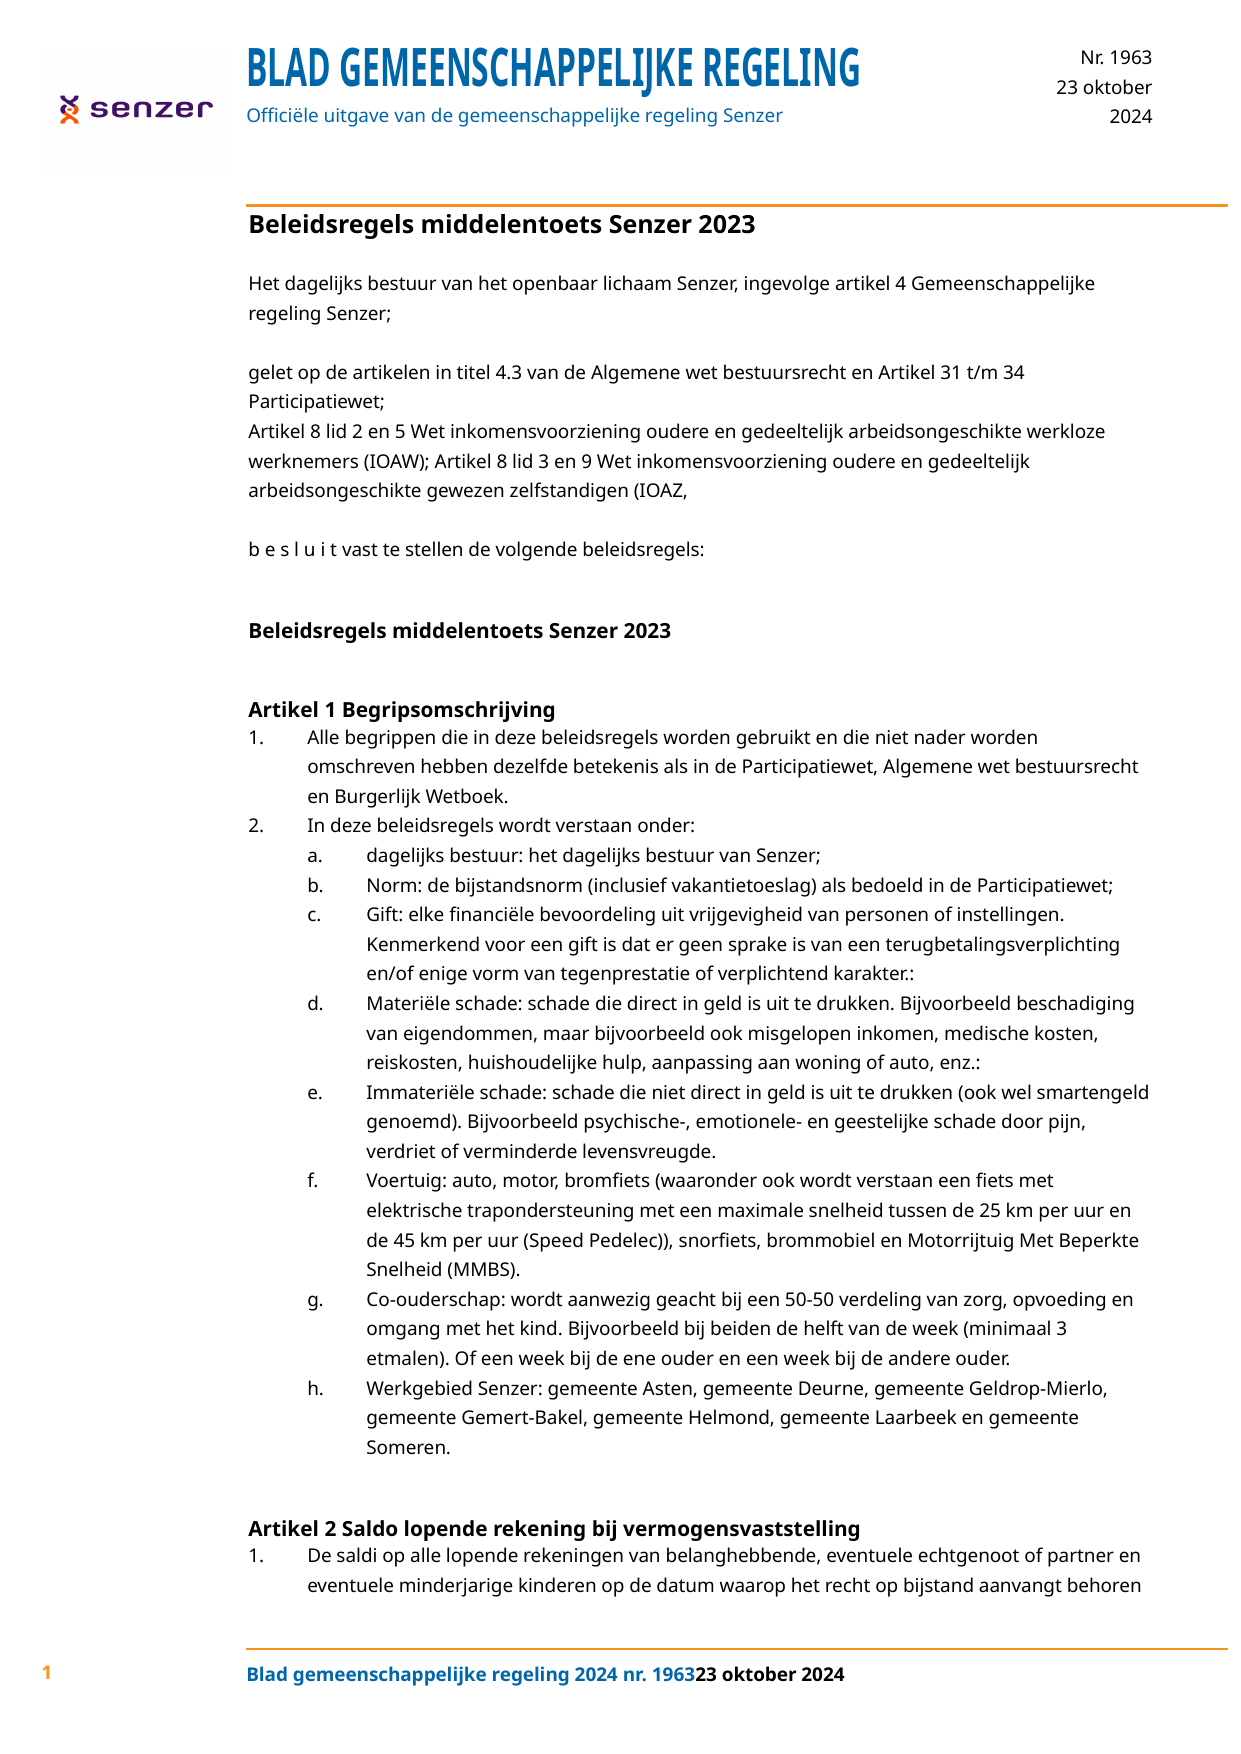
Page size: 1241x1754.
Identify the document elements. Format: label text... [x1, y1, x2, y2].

list Alle begrippen die in deze beleidsregels worden gebruikt en die niet nader worden omschreven hebben dezelfde betekenis als in de Participatiewet, Algemene wet bestuursrecht en Burgerlijk Wetboek. [248, 724, 1152, 809]
list Materiële schade: schade die direct in geld is uit te drukken. Bijvoorbeeld beschadiging van eigendommen, maar bijvoorbeeld ook misgelopen inkomen, medische kosten, reiskosten, huishoudelijke hulp, aanpassing aan woning of auto, enz.: [307, 990, 1152, 1075]
list Norm: de bijstandsnorm (inclusief vakantietoeslag) als bedoeld in de Participatiewet; [307, 872, 1152, 897]
text Beleidsregels middelentoets Senzer 2023 [248, 207, 1152, 241]
list Gift: elke financiële bevoordeling uit vrijgevigheid van personen of instellingen. Kenmerkend voor een gift is dat er geen sprake is van een terugbetalingsverplichting en/of enige vorm van tegenprestatie of verplichtend karakter.: [307, 901, 1152, 986]
list Co-ouderschap: wordt aanwezig geacht bij een 50-50 verdeling van zorg, opvoeding en omgang met het kind. Bijvoorbeeld bij beiden de helft van de week (minimaal 3 etmalen). Of een week bij de ene ouder en een week bij de andere ouder. [307, 1286, 1152, 1371]
list In deze beleidsregels wordt verstaan onder: [248, 813, 1152, 838]
text Artikel 8 lid 2 en 5 Wet inkomensvoorziening oudere en gedeeltelijk arbeidsongeschikte werkloze werknemers (IOAW); Artikel 8 lid 3 en 9 Wet inkomensvoorziening oudere en gedeeltelijk arbeidsongeschikte gewezen zelfstandigen (IOAZ, [248, 418, 1152, 503]
text b e s l u i t vast te stellen de volgende beleidsregels: [248, 537, 1152, 562]
text Het dagelijks bestuur van het openbaar lichaam Senzer, ingevolge artikel 4 Gemeenschappelijke regeling Senzer; [248, 270, 1152, 326]
list dagelijks bestuur: het dagelijks bestuur van Senzer; [307, 842, 1152, 868]
picture [41, 47, 231, 172]
text gelet op de artikelen in titel 4.3 van de Algemene wet bestuursrecht en Artikel 31 t/m 34 Participatiewet; [248, 359, 1152, 414]
text Artikel 1 Begripsomschrijving [248, 695, 1152, 724]
list De saldi op alle lopende rekeningen van belanghebbende, eventuele echtgenoot of partner en eventuele minderjarige kinderen op de datum waarop het recht op bijstand aanvangt behoren [248, 1542, 1152, 1598]
list Immateriële schade: schade die niet direct in geld is uit te drukken (ook wel smartengeld genoemd). Bijvoorbeeld psychische-, emotionele- en geestelijke schade door pijn, verdriet of verminderde levensvreugde. [307, 1079, 1152, 1164]
text Artikel 2 Saldo lopende rekening bij vermogensvaststelling [248, 1514, 1152, 1542]
text Beleidsregels middelentoets Senzer 2023 [248, 617, 1152, 645]
list Werkgebied Senzer: gemeente Asten, gemeente Deurne, gemeente Geldrop-Mierlo, gemeente Gemert-Bakel, gemeente Helmond, gemeente Laarbeek en gemeente Someren. [307, 1375, 1152, 1459]
list Voertuig: auto, motor, bromfiets (waaronder ook wordt verstaan een fiets met elektrische trapondersteuning met een maximale snelheid tussen de 25 km per uur en de 45 km per uur (Speed Pedelec)), snorfiets, brommobiel en Motorrijtuig Met Beperkte Snelheid (MMBS). [307, 1168, 1152, 1282]
